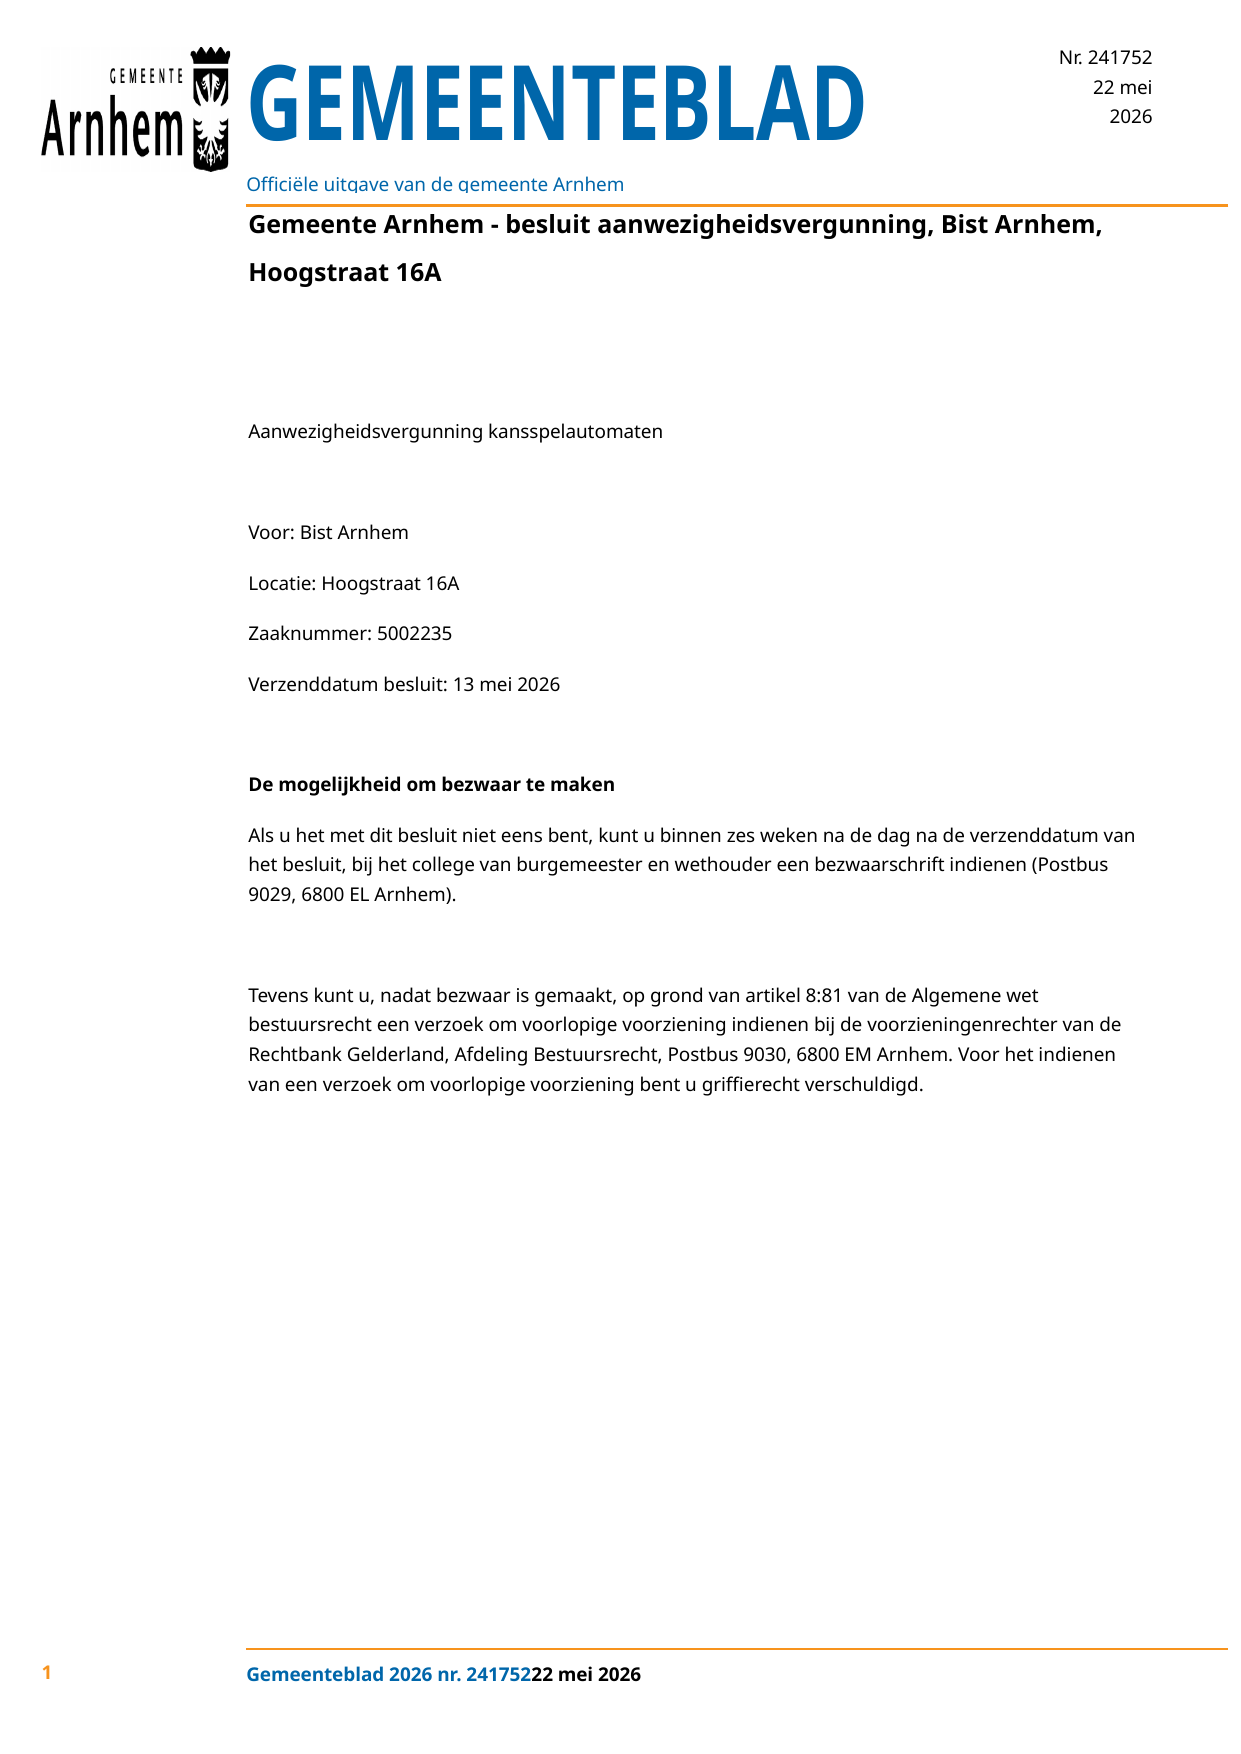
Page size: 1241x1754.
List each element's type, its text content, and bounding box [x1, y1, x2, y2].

picture [41, 47, 231, 172]
text Verzenddatum besluit: 13 mei 2026 [248, 671, 1152, 697]
text Tevens kunt u, nadat bezwaar is gemaakt, op grond van artikel 8:81 van de Algemene wet bestuursrecht een verzoek om voorlopige voorziening indienen bij de voorzieningenrechter van de Rechtbank Gelderland, Afdeling Bestuursrecht, Postbus 9030, 6800 EM Arnhem. Voor het indienen van een verzoek om voorlopige voorziening bent u griffierecht verschuldigd. [248, 982, 1152, 1097]
text Als u het met dit besluit niet eens bent, kunt u binnen zes weken na de dag na de verzenddatum van het besluit, bij het college van burgemeester en wethouder een bezwaarschrift indienen (Postbus 9029, 6800 EL Arnhem). [248, 822, 1152, 907]
text De mogelijkheid om bezwaar te maken [248, 772, 1152, 797]
text Voor: Bist Arnhem [248, 519, 1152, 545]
text Gemeente Arnhem - besluit aanwezigheidsvergunning, Bist Arnhem, Hoogstraat 16A [248, 207, 1152, 288]
text Locatie: Hoogstraat 16A [248, 570, 1152, 596]
text Aanwezigheidsvergunning kansspelautomaten [248, 419, 1152, 444]
text Zaaknummer: 5002235 [248, 620, 1152, 646]
